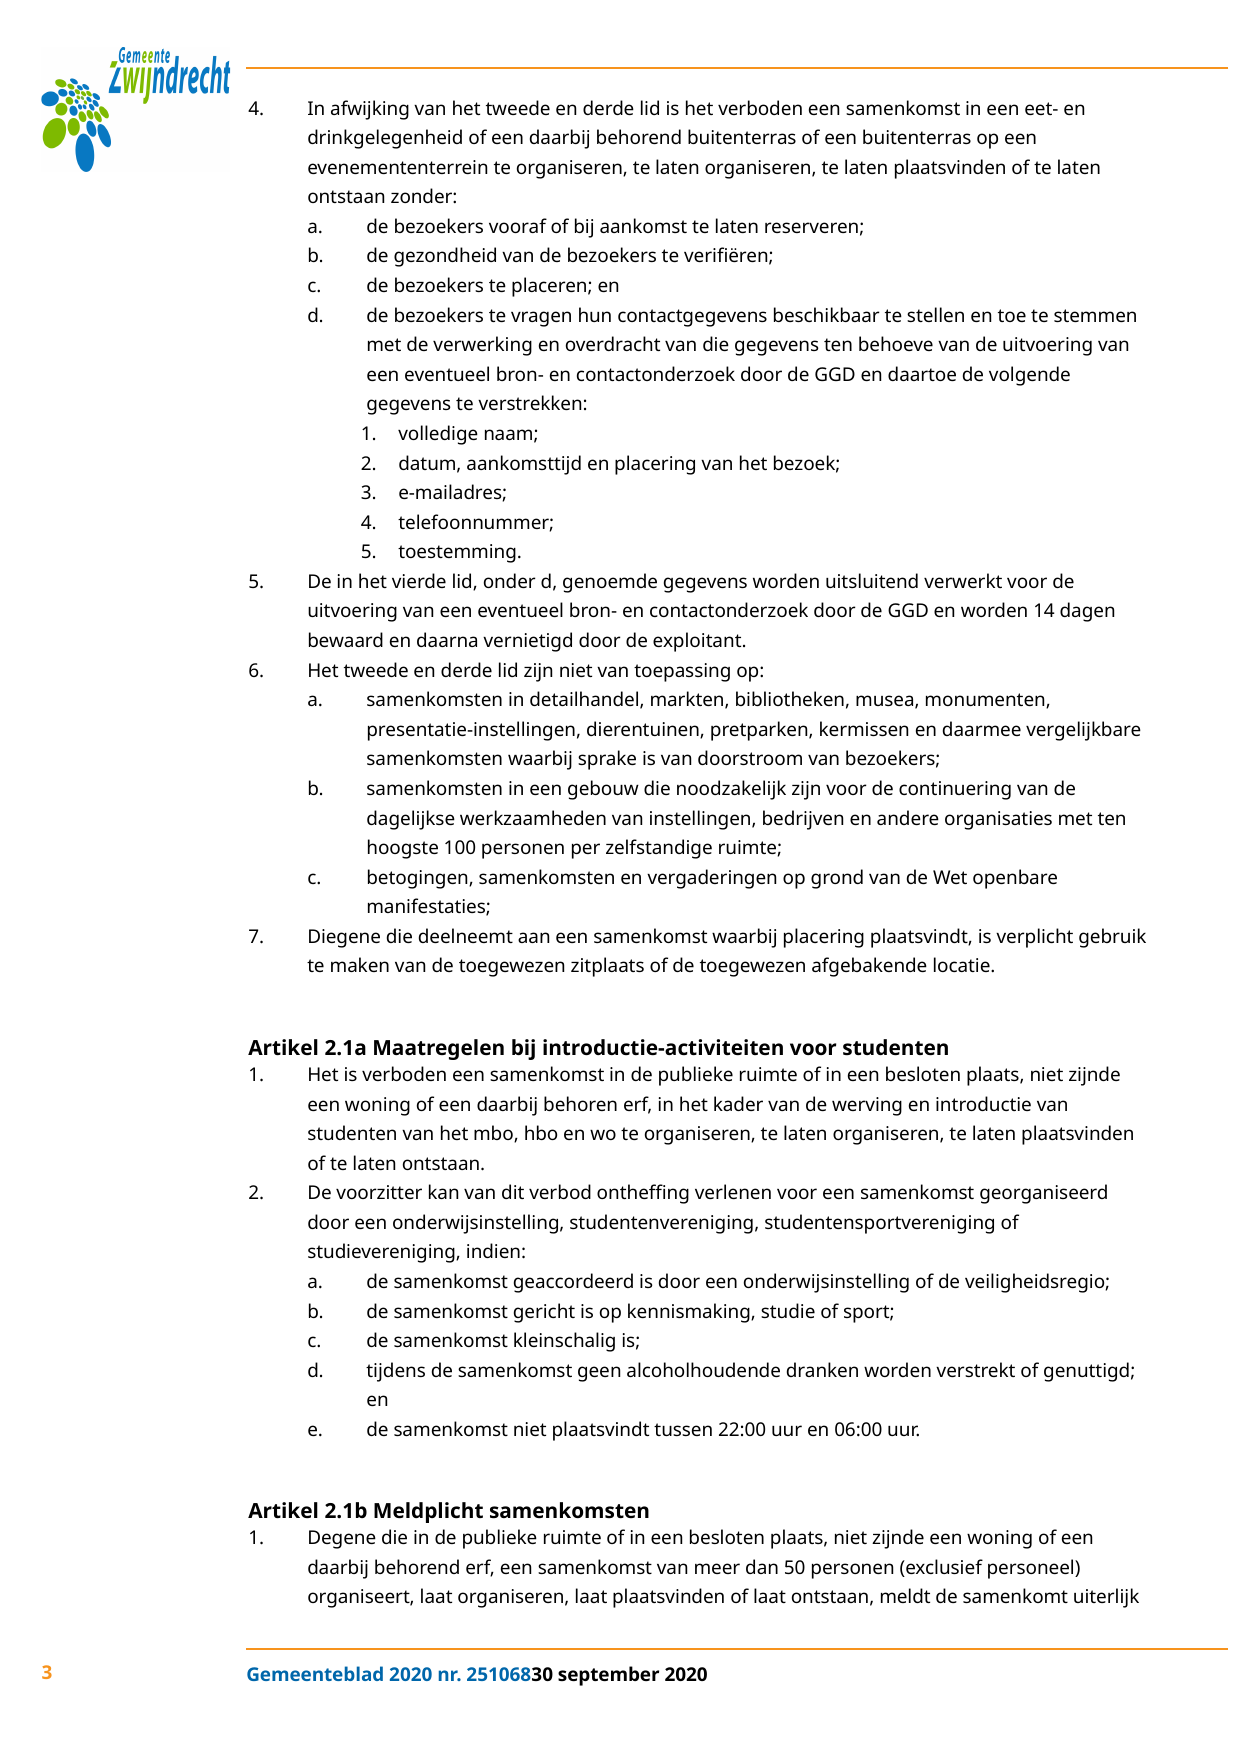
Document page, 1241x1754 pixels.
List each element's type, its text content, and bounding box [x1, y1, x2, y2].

picture [41, 47, 231, 172]
list de samenkomst niet plaatsvindt tussen 22:00 uur en 06:00 uur. [307, 1416, 1152, 1442]
list betogingen, samenkomsten en vergaderingen op grond van de Wet openbare manifestaties; [307, 864, 1152, 919]
list de samenkomst geaccordeerd is door een onderwijsinstelling of de veiligheidsregio; [307, 1268, 1152, 1294]
list De voorzitter kan van dit verbod ontheffing verlenen voor een samenkomst georganiseerd door een onderwijsinstelling, studentenvereniging, studentensportvereniging of studievereniging, indien: [248, 1179, 1152, 1264]
list samenkomsten in een gebouw die noodzakelijk zijn voor de continuering van de dagelijkse werkzaamheden van instellingen, bedrijven en andere organisaties met ten hoogste 100 personen per zelfstandige ruimte; [307, 775, 1152, 860]
list de bezoekers te vragen hun contactgegevens beschikbaar te stellen en toe te stemmen met de verwerking en overdracht van die gegevens ten behoeve van de uitvoering van een eventueel bron- en contactonderzoek door de GGD en daartoe de volgende gegevens te verstrekken: [307, 302, 1152, 416]
list volledige naam; [361, 420, 1152, 446]
text Artikel 2.1b Meldplicht samenkomsten [248, 1496, 1152, 1524]
list e-mailadres; [361, 479, 1152, 505]
list de samenkomst gericht is op kennismaking, studie of sport; [307, 1298, 1152, 1323]
list de gezondheid van de bezoekers te verifiëren; [307, 243, 1152, 268]
list de bezoekers te placeren; en [307, 272, 1152, 298]
list telefoonnummer; [361, 509, 1152, 535]
list de bezoekers vooraf of bij aankomst te laten reserveren; [307, 213, 1152, 239]
list Diegene die deelneemt aan een samenkomst waarbij placering plaatsvindt, is verplicht gebruik te maken van de toegewezen zitplaats of de toegewezen afgebakende locatie. [248, 923, 1152, 978]
list In afwijking van het tweede en derde lid is het verboden een samenkomst in een eet- en drinkgelegenheid of een daarbij behorend buitenterras of een buitenterras op een evenemententerrein te organiseren, te laten organiseren, te laten plaatsvinden of te laten ontstaan zonder: [248, 95, 1152, 209]
list tijdens de samenkomst geen alcoholhoudende dranken worden verstrekt of genuttigd; en [307, 1357, 1152, 1412]
list De in het vierde lid, onder d, genoemde gegevens worden uitsluitend verwerkt voor de uitvoering van een eventueel bron- en contactonderzoek door de GGD en worden 14 dagen bewaard en daarna vernietigd door de exploitant. [248, 568, 1152, 653]
list datum, aankomsttijd en placering van het bezoek; [361, 450, 1152, 476]
list toestemming. [361, 538, 1152, 564]
text Artikel 2.1a Maatregelen bij introductie-activiteiten voor studenten [248, 1033, 1152, 1061]
list Het is verboden een samenkomst in de publieke ruimte of in een besloten plaats, niet zijnde een woning of een daarbij behoren erf, in het kader van de werving en introductie van studenten van het mbo, hbo en wo te organiseren, te laten organiseren, te laten plaatsvinden of te laten ontstaan. [248, 1061, 1152, 1176]
list Het tweede en derde lid zijn niet van toepassing op: [248, 657, 1152, 683]
list de samenkomst kleinschalig is; [307, 1327, 1152, 1353]
list Degene die in de publieke ruimte of in een besloten plaats, niet zijnde een woning of een daarbij behorend erf, een samenkomst van meer dan 50 personen (exclusief personeel) organiseert, laat organiseren, laat plaatsvinden of laat ontstaan, meldt de samenkomt uiterlijk [248, 1524, 1152, 1609]
list samenkomsten in detailhandel, markten, bibliotheken, musea, monumenten, presentatie-instellingen, dierentuinen, pretparken, kermissen en daarmee vergelijkbare samenkomsten waarbij sprake is van doorstroom van bezoekers; [307, 686, 1152, 771]
